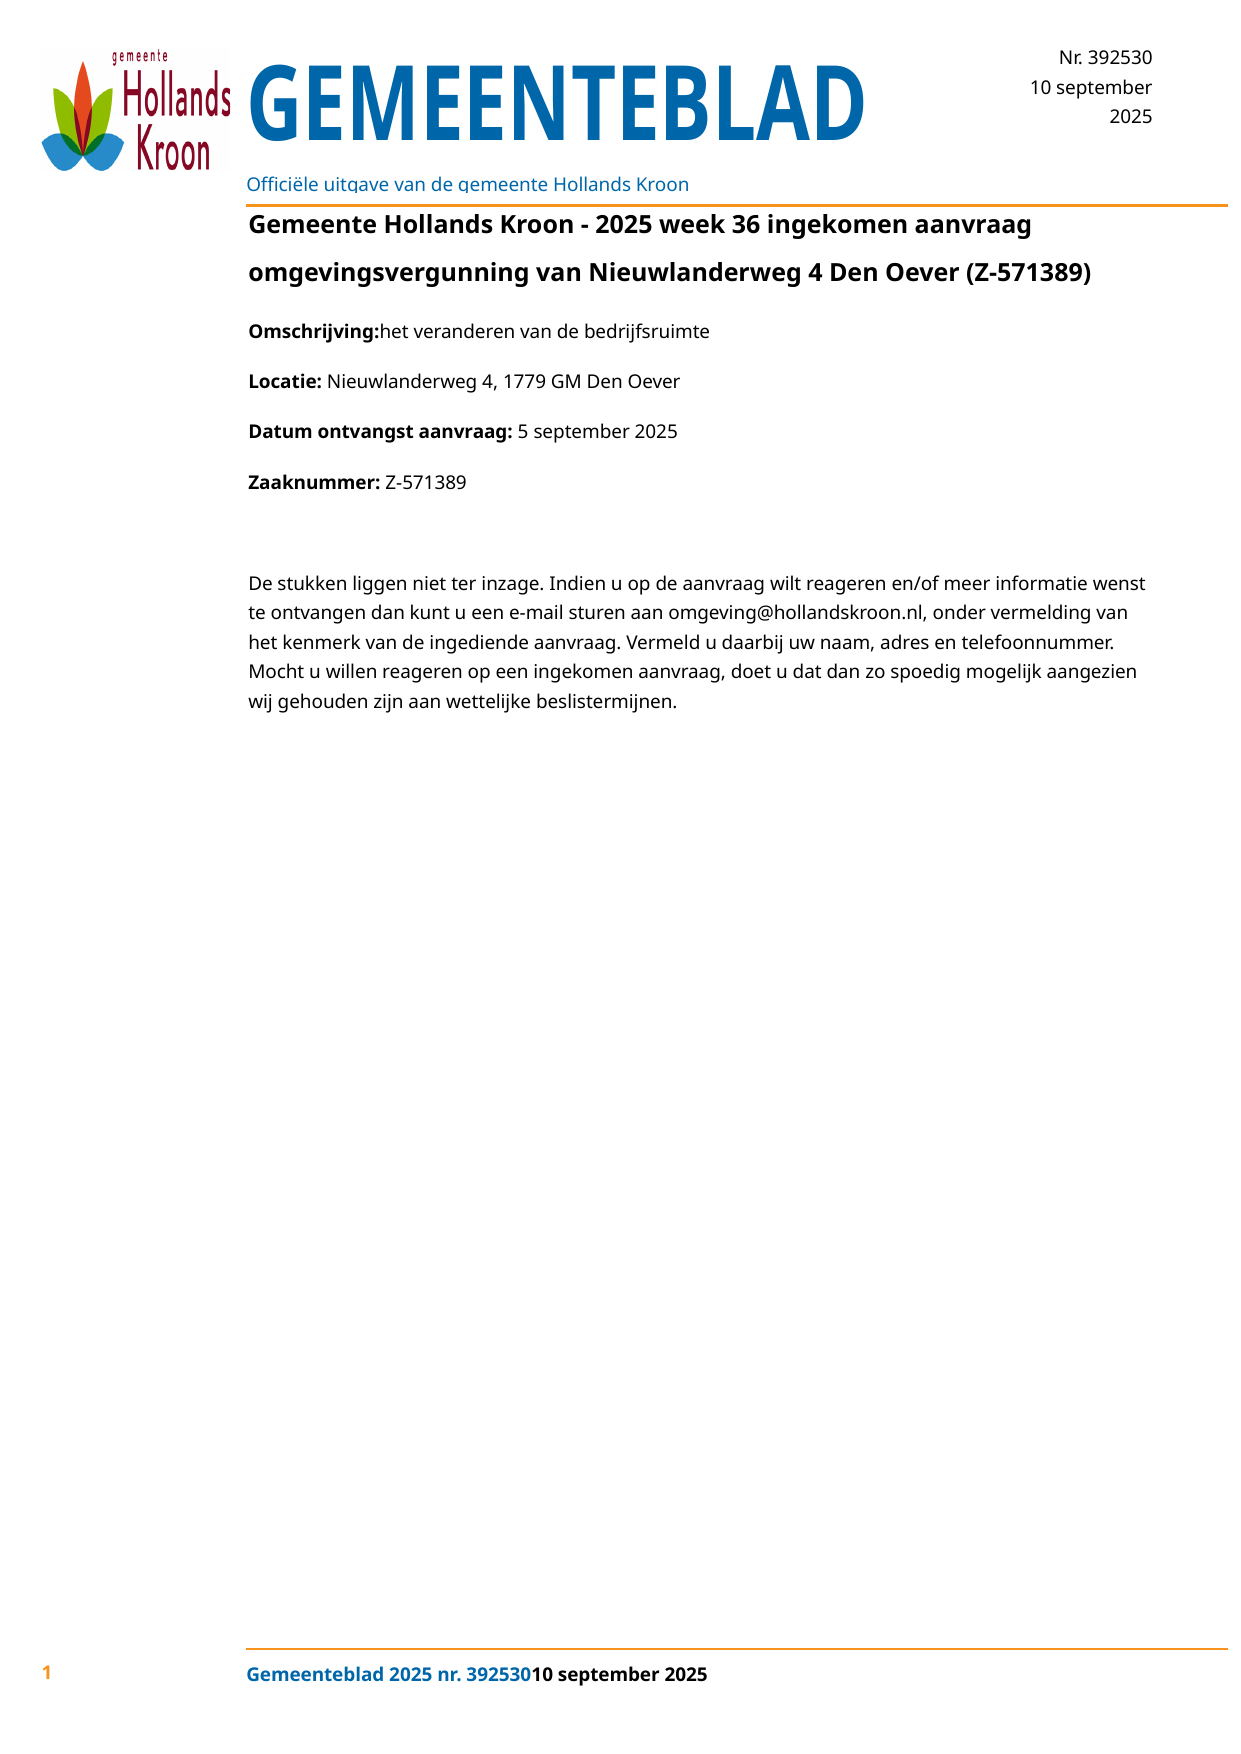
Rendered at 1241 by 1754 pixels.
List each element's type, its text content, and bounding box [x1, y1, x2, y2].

text De stukken liggen niet ter inzage. Indien u op de aanvraag wilt reageren en/of meer informatie wenst te ontvangen dan kunt u een e-mail sturen aan omgeving@hollandskroon.nl, onder vermelding van het kenmerk van de ingediende aanvraag. Vermeld u daarbij uw naam, adres en telefoonnummer. Mocht u willen reageren op een ingekomen aanvraag, doet u dat dan zo spoedig mogelijk aangezien wij gehouden zijn aan wettelijke beslistermijnen. [248, 570, 1152, 714]
text Zaaknummer: Z-571389 [248, 469, 1152, 495]
picture [41, 47, 231, 172]
text Locatie: Nieuwlanderweg 4, 1779 GM Den Oever [248, 368, 1152, 394]
text Datum ontvangst aanvraag: 5 september 2025 [248, 419, 1152, 444]
text Omschrijving:het veranderen van de bedrijfsruimte [248, 318, 1152, 344]
text Gemeente Hollands Kroon - 2025 week 36 ingekomen aanvraag omgevingsvergunning van Nieuwlanderweg 4 Den Oever (Z-571389) [248, 207, 1152, 288]
